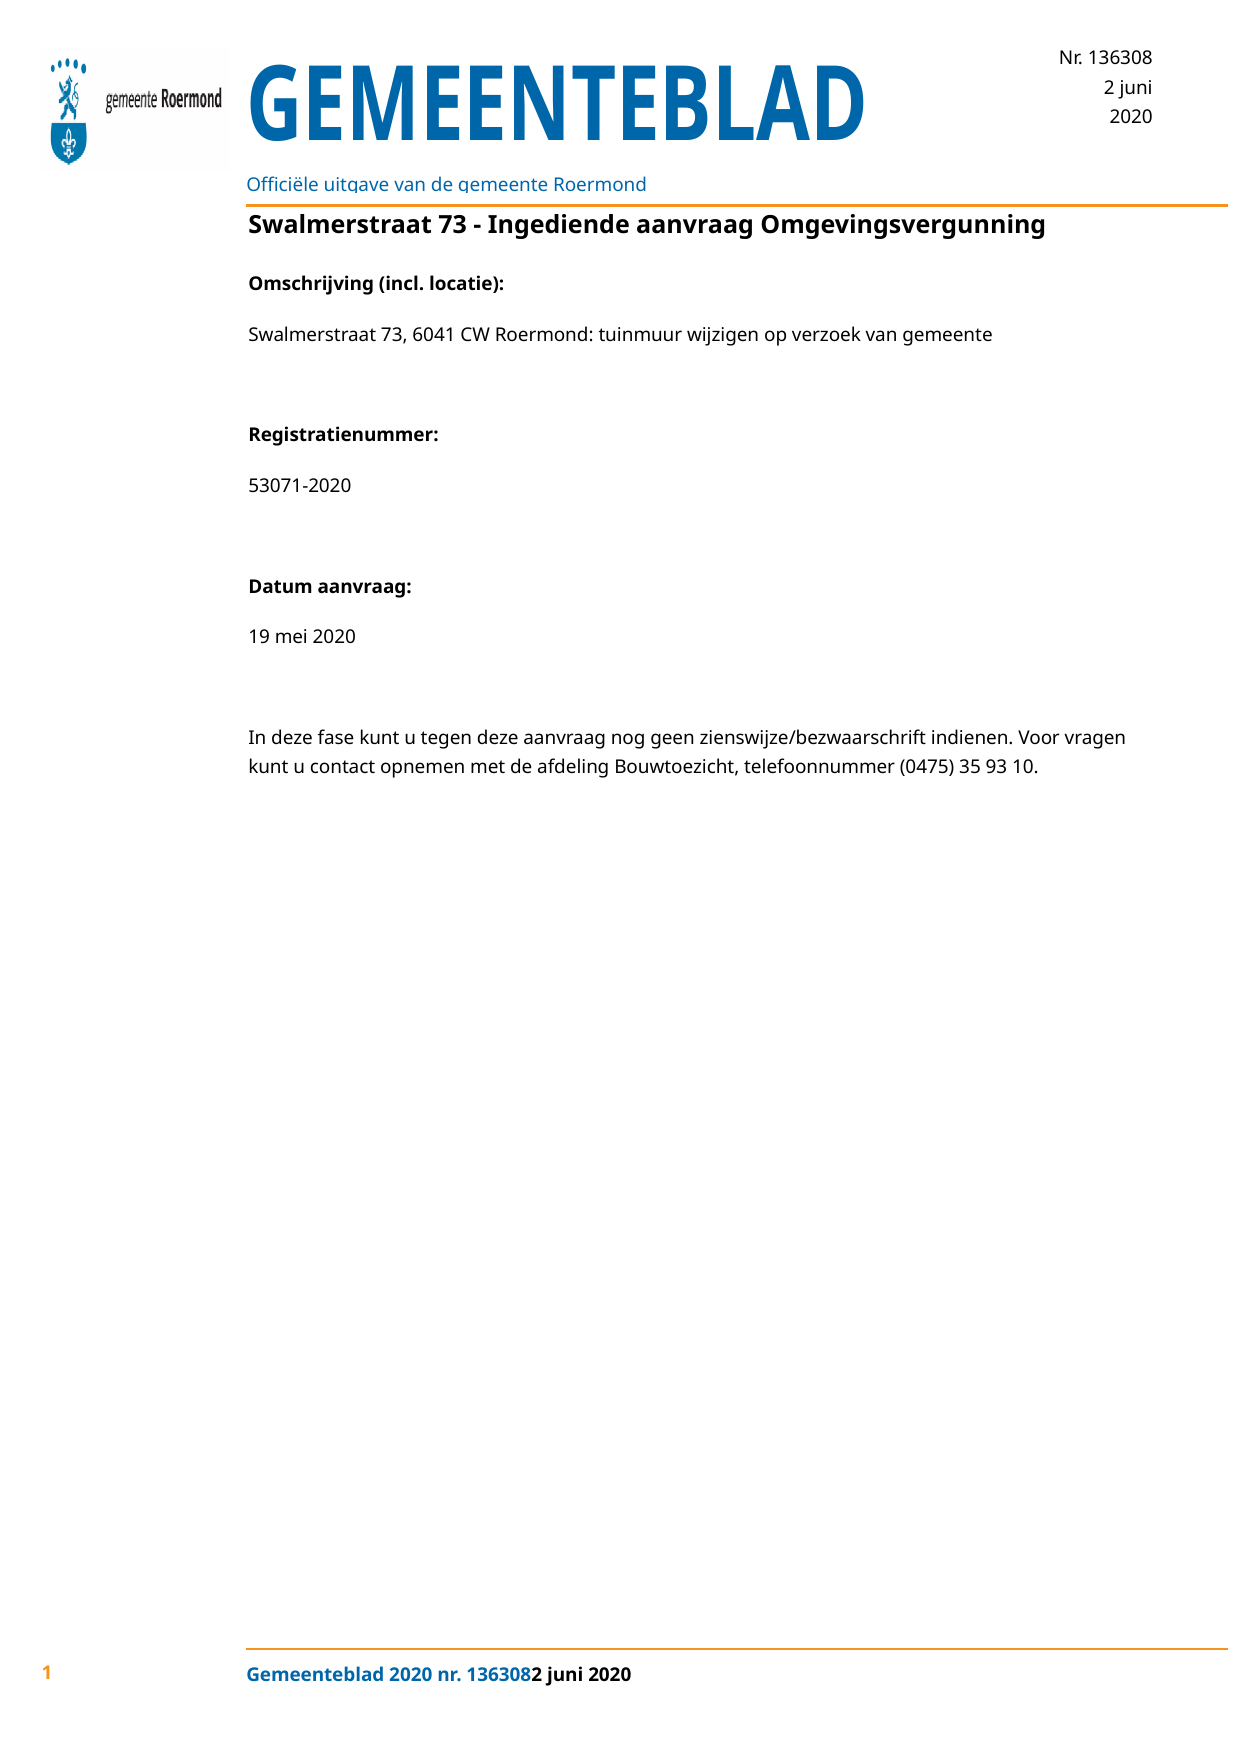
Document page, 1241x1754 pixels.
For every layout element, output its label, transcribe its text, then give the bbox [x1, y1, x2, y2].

text Datum aanvraag: [248, 573, 1152, 598]
text 53071-2020 [248, 472, 1152, 498]
text Omschrijving (incl. locatie): [248, 270, 1152, 296]
text 19 mei 2020 [248, 623, 1152, 649]
picture [41, 47, 231, 172]
text Registratienummer: [248, 422, 1152, 447]
text In deze fase kunt u tegen deze aanvraag nog geen zienswijze/bezwaarschrift indienen. Voor vragen kunt u contact opnemen met de afdeling Bouwtoezicht, telefoonnummer (0475) 35 93 10. [248, 724, 1152, 779]
text Swalmerstraat 73, 6041 CW Roermond: tuinmuur wijzigen op verzoek van gemeente [248, 321, 1152, 346]
text Swalmerstraat 73 - Ingediende aanvraag Omgevingsvergunning [248, 207, 1152, 241]
